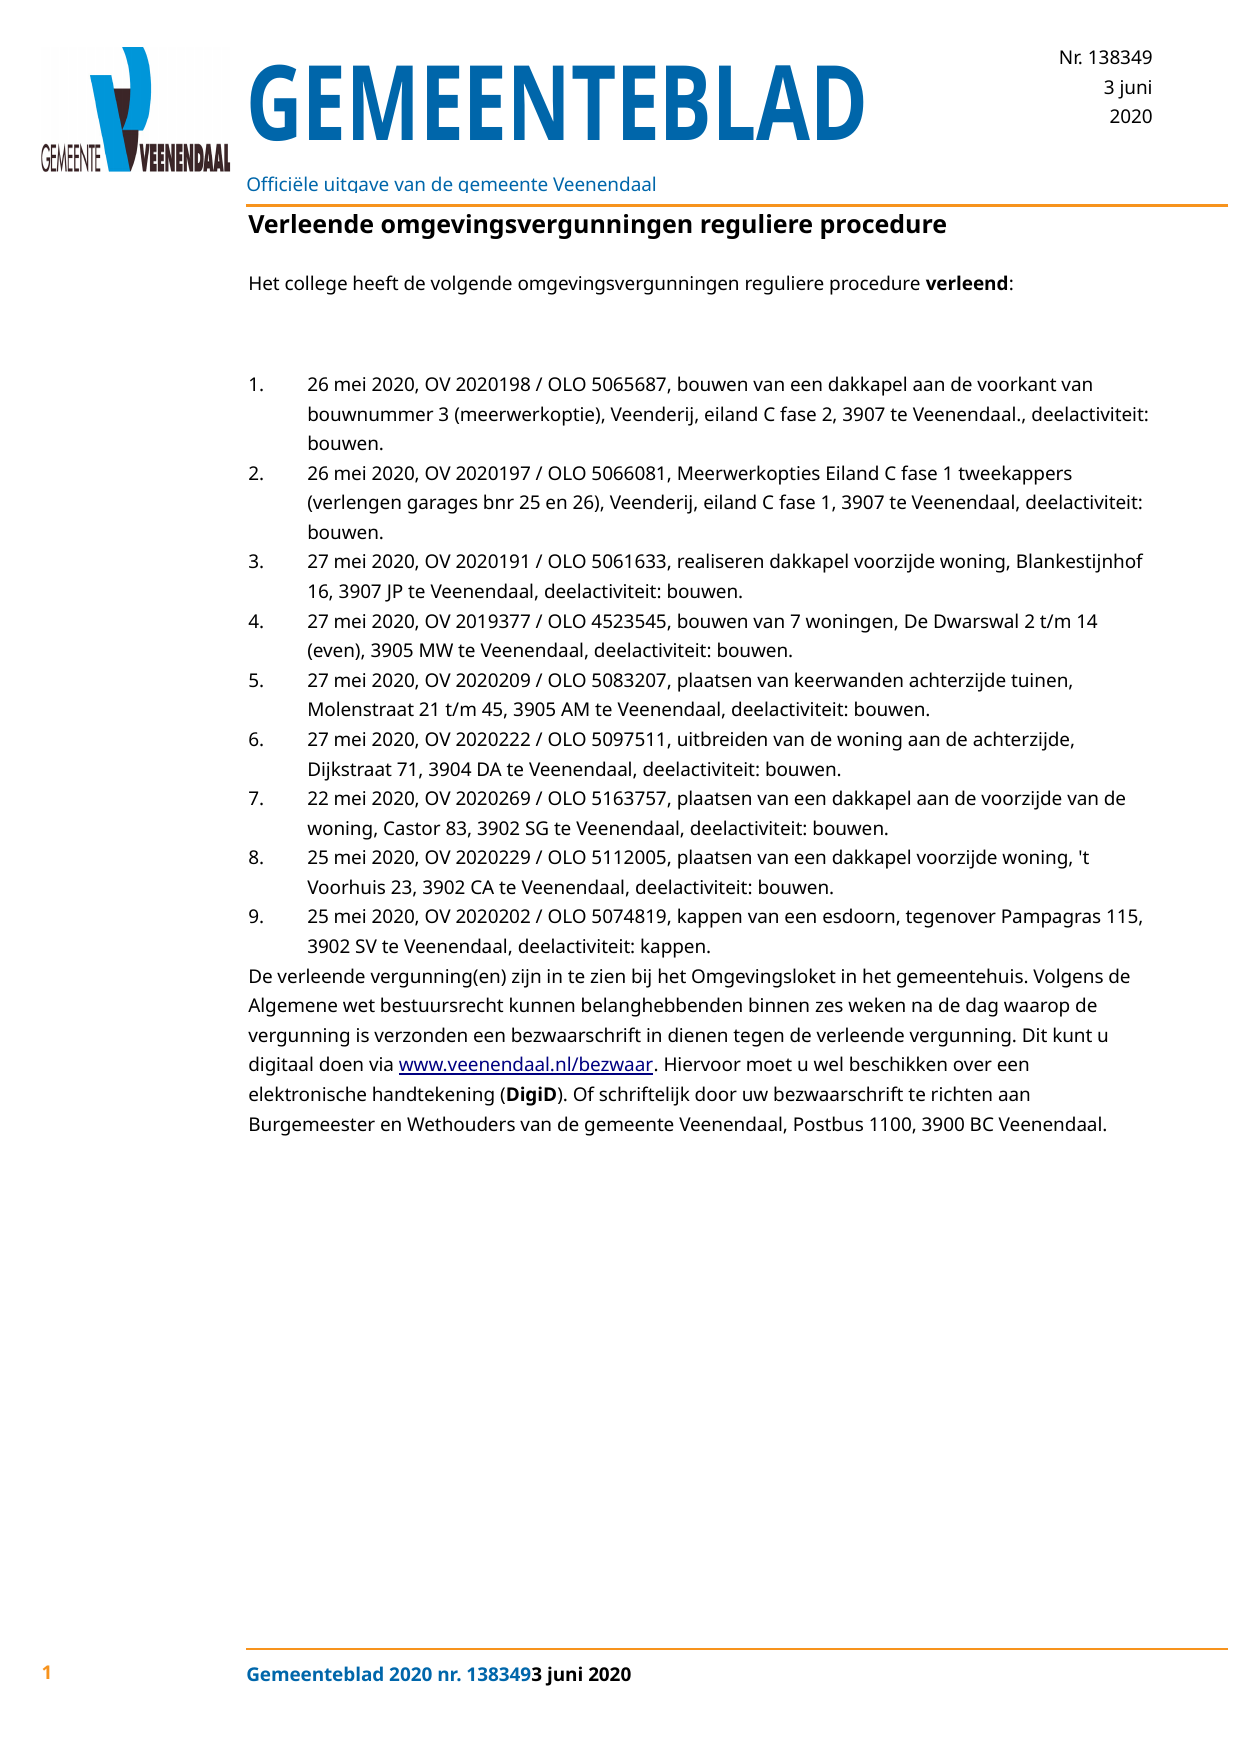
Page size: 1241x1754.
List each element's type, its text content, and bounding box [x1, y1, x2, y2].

text Het college heeft de volgende omgevingsvergunningen reguliere procedure verleend: [248, 270, 1152, 296]
picture [123, 47, 231, 172]
list 27 mei 2020, OV 2019377 / OLO 4523545, bouwen van 7 woningen, De Dwarswal 2 t/m 14 (even), 3905 MW te Veenendaal, deelactiviteit: bouwen. [248, 608, 1152, 663]
list 27 mei 2020, OV 2020209 / OLO 5083207, plaatsen van keerwanden achterzijde tuinen, Molenstraat 21 t/m 45, 3905 AM te Veenendaal, deelactiviteit: bouwen. [248, 667, 1152, 722]
text Verleende omgevingsvergunningen reguliere procedure [248, 207, 1152, 241]
list 22 mei 2020, OV 2020269 / OLO 5163757, plaatsen van een dakkapel aan de voorzijde van de woning, Castor 83, 3902 SG te Veenendaal, deelactiviteit: bouwen. [248, 785, 1152, 841]
picture [41, 47, 130, 172]
list 26 mei 2020, OV 2020198 / OLO 5065687, bouwen van een dakkapel aan de voorkant van bouwnummer 3 (meerwerkoptie), Veenderij, eiland C fase 2, 3907 te Veenendaal., deelactiviteit: bouwen. [248, 371, 1152, 456]
list 26 mei 2020, OV 2020197 / OLO 5066081, Meerwerkopties Eiland C fase 1 tweekappers (verlengen garages bnr 25 en 26), Veenderij, eiland C fase 1, 3907 te Veenendaal, deelactiviteit: bouwen. [248, 460, 1152, 545]
list 27 mei 2020, OV 2020191 / OLO 5061633, realiseren dakkapel voorzijde woning, Blankestijnhof 16, 3907 JP te Veenendaal, deelactiviteit: bouwen. [248, 549, 1152, 604]
list 25 mei 2020, OV 2020202 / OLO 5074819, kappen van een esdoorn, tegenover Pampagras 115, 3902 SV te Veenendaal, deelactiviteit: kappen. [248, 904, 1152, 959]
text De verleende vergunning(en) zijn in te zien bij het Omgevingsloket in het gemeentehuis. Volgens de Algemene wet bestuursrecht kunnen belanghebbenden binnen zes weken na de dag waarop de vergunning is verzonden een bezwaarschrift in dienen tegen de verleende vergunning. Dit kunt u digitaal doen via www.veenendaal.nl/bezwaar. Hiervoor moet u wel beschikken over een elektronische handtekening (DigiD). Of schriftelijk door uw bezwaarschrift te richten aan Burgemeester en Wethouders van de gemeente Veenendaal, Postbus 1100, 3900 BC Veenendaal. [248, 963, 1152, 1136]
list 27 mei 2020, OV 2020222 / OLO 5097511, uitbreiden van de woning aan de achterzijde, Dijkstraat 71, 3904 DA te Veenendaal, deelactiviteit: bouwen. [248, 726, 1152, 781]
list 25 mei 2020, OV 2020229 / OLO 5112005, plaatsen van een dakkapel voorzijde woning, 't Voorhuis 23, 3902 CA te Veenendaal, deelactiviteit: bouwen. [248, 844, 1152, 900]
